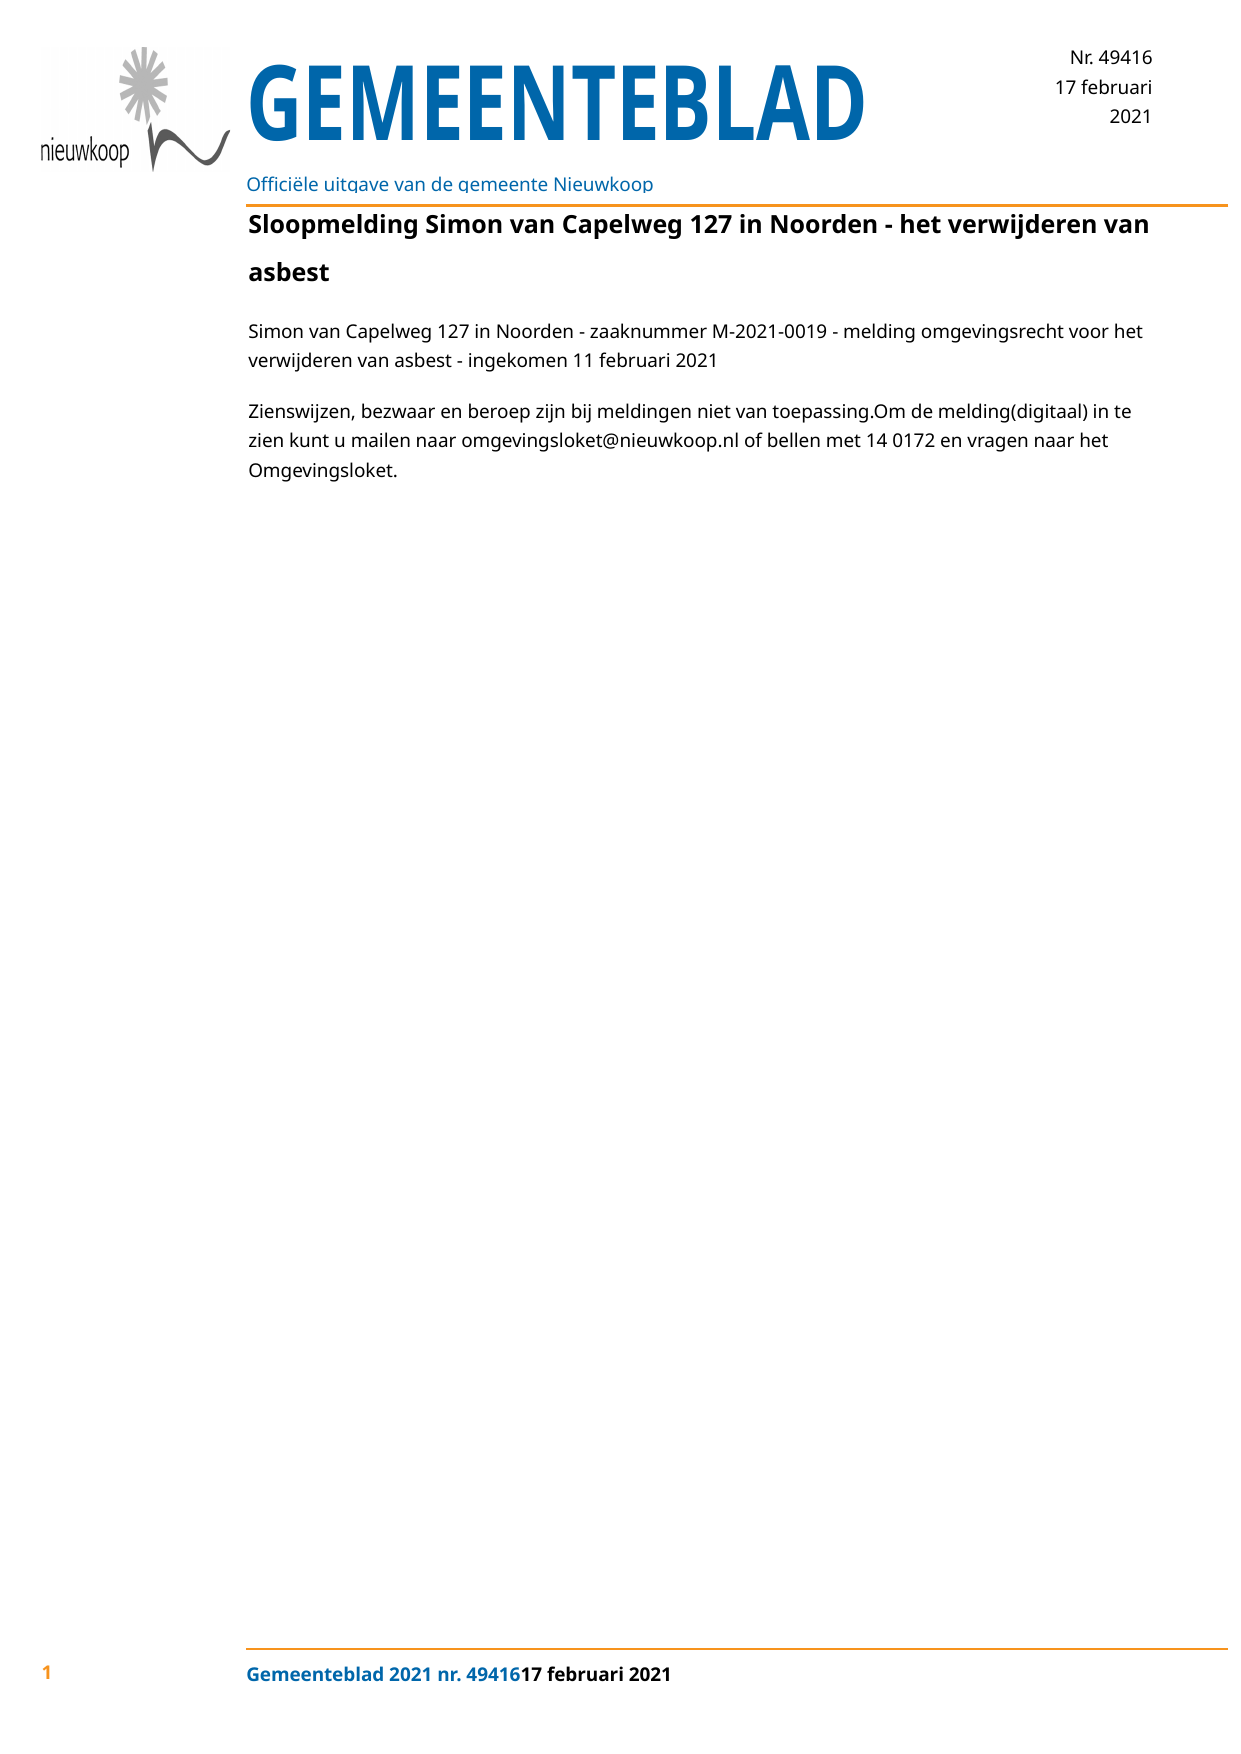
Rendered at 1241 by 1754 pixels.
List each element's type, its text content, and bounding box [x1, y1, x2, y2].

text Zienswijzen, bezwaar en beroep zijn bij meldingen niet van toepassing.Om de melding(digitaal) in te zien kunt u mailen naar omgevingsloket@nieuwkoop.nl of bellen met 14 0172 en vragen naar het Omgevingsloket. [248, 398, 1152, 483]
picture [41, 47, 231, 172]
text Sloopmelding Simon van Capelweg 127 in Noorden - het verwijderen van asbest [248, 207, 1152, 288]
text Simon van Capelweg 127 in Noorden - zaaknummer M-2021-0019 - melding omgevingsrecht voor het verwijderen van asbest - ingekomen 11 februari 2021 [248, 318, 1152, 373]
